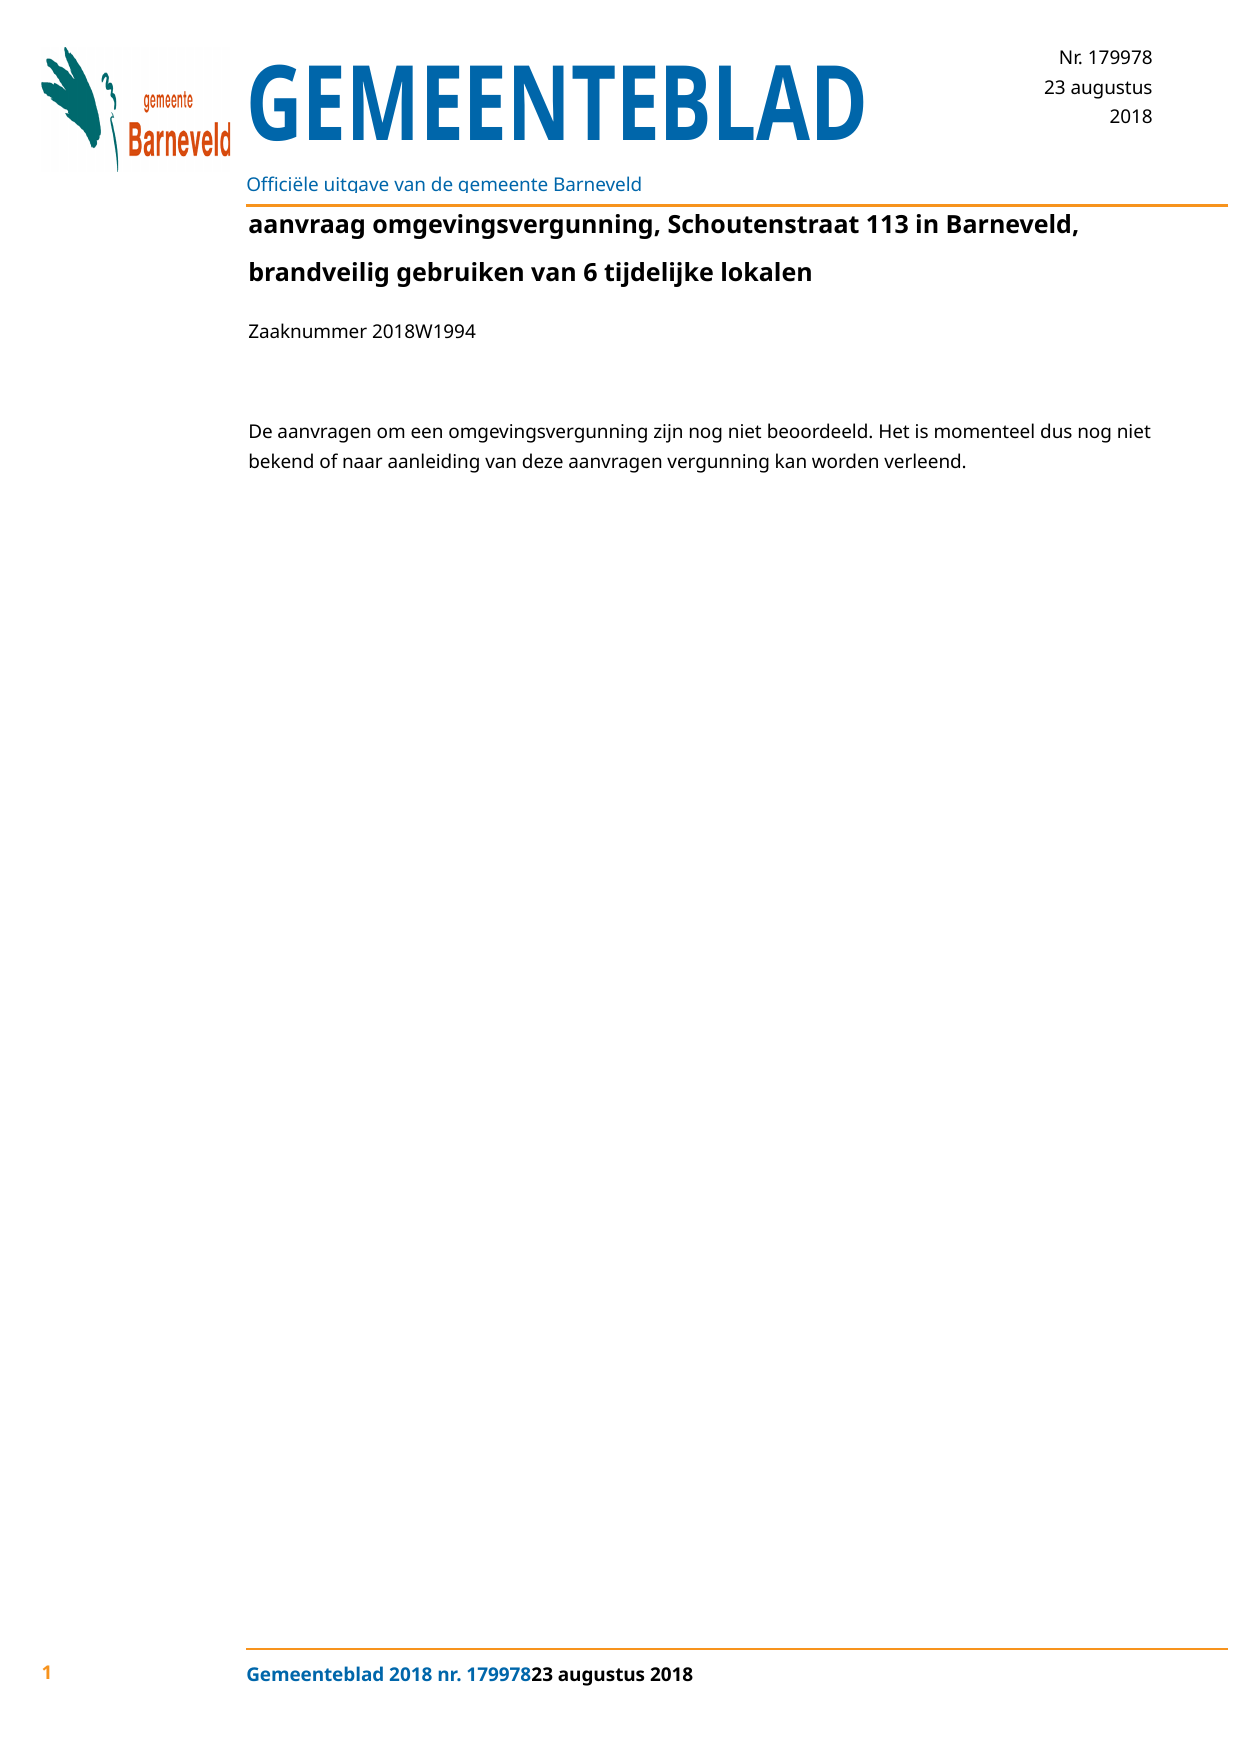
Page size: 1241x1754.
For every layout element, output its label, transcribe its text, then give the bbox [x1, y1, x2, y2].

picture [41, 47, 231, 172]
text De aanvragen om een omgevingsvergunning zijn nog niet beoordeeld. Het is momenteel dus nog niet bekend of naar aanleiding van deze aanvragen vergunning kan worden verleend. [248, 419, 1152, 474]
text aanvraag omgevingsvergunning, Schoutenstraat 113 in Barneveld, brandveilig gebruiken van 6 tijdelijke lokalen [248, 207, 1152, 288]
text Zaaknummer 2018W1994 [248, 318, 1152, 344]
